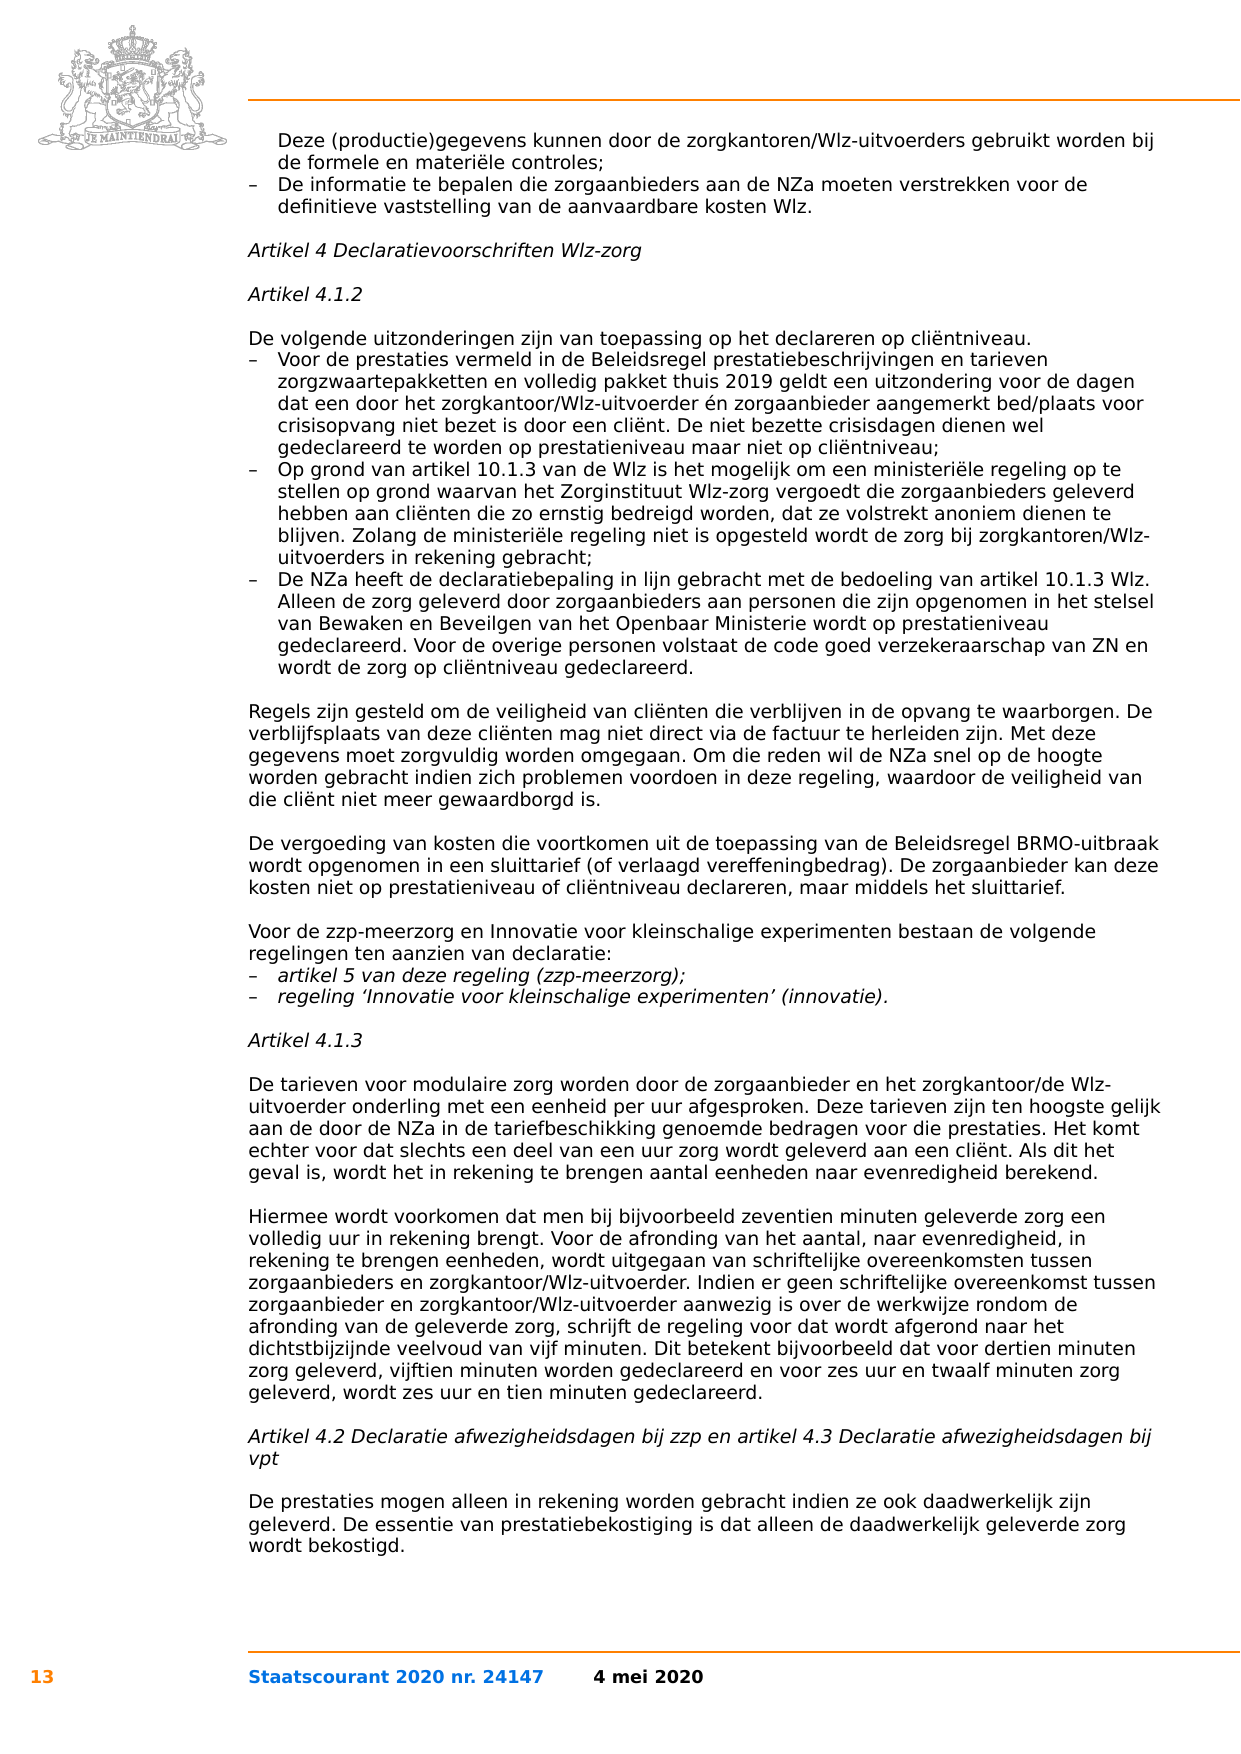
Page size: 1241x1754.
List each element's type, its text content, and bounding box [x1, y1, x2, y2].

picture [38, 25, 227, 150]
text Regels zijn gesteld om de veiligheid van cliënten die verblijven in de opvang te waarborgen. De verblijfsplaats van deze cliënten mag niet direct via de factuur te herleiden zijn. Met deze gegevens moet zorgvuldig worden omgegaan. Om die reden wil de NZa snel op de hoogte worden gebracht indien zich problemen voordoen in deze regeling, waardoor de veiligheid van die cliënt niet meer gewaardborgd is. [248, 701, 1163, 811]
text – regeling ‘Innovatie voor kleinschalige experimenten’ (innovatie). [248, 986, 1163, 1008]
subtitle Artikel 4 Declaratievoorschriften Wlz-zorg [248, 240, 1163, 262]
subtitle Artikel 4.1.3 [248, 1030, 1163, 1052]
text De prestaties mogen alleen in rekening worden gebracht indien ze ook daadwerkelijk zijn geleverd. De essentie van prestatiebekostiging is dat alleen de daadwerkelijk geleverde zorg wordt bekostigd. [248, 1491, 1163, 1557]
text Deze (productie)gegevens kunnen door de zorgkantoren/Wlz-uitvoerders gebruikt worden bij de formele en materiële controles; [277, 130, 1163, 174]
text – De informatie te bepalen die zorgaanbieders aan de NZa moeten verstrekken voor de definitieve vaststelling van de aanvaardbare kosten Wlz. [248, 174, 1163, 218]
subtitle Artikel 4.1.2 [248, 283, 1163, 306]
text – artikel 5 van deze regeling (zzp-meerzorg); [248, 964, 1163, 986]
text Hiermee wordt voorkomen dat men bij bijvoorbeeld zeventien minuten geleverde zorg een volledig uur in rekening brengt. Voor de afronding van het aantal, naar evenredigheid, in rekening te brengen eenheden, wordt uitgegaan van schriftelijke overeenkomsten tussen zorgaanbieders en zorgkantoor/Wlz-uitvoerder. Indien er geen schriftelijke overeenkomst tussen zorgaanbieder en zorgkantoor/Wlz-uitvoerder aanwezig is over de werkwijze rondom de afronding van de geleverde zorg, schrijft de regeling voor dat wordt afgerond naar het dichtstbijzijnde veelvoud van vijf minuten. Dit betekent bijvoorbeeld dat voor dertien minuten zorg geleverd, vijftien minuten worden gedeclareerd en voor zes uur en twaalf minuten zorg geleverd, wordt zes uur en tien minuten gedeclareerd. [248, 1206, 1163, 1404]
text – De NZa heeft de declaratiebepaling in lijn gebracht met de bedoeling van artikel 10.1.3 Wlz. Alleen de zorg geleverd door zorgaanbieders aan personen die zijn opgenomen in het stelsel van Bewaken en Beveilgen van het Openbaar Ministerie wordt op prestatieniveau gedeclareerd. Voor de overige personen volstaat de code goed verzekeraarschap van ZN en wordt de zorg op cliëntniveau gedeclareerd. [248, 569, 1163, 679]
text – Voor de prestaties vermeld in de Beleidsregel prestatiebeschrijvingen en tarieven zorgzwaartepakketten en volledig pakket thuis 2019 geldt een uitzondering voor de dagen dat een door het zorgkantoor/Wlz-uitvoerder én zorgaanbieder aangemerkt bed/plaats voor crisisopvang niet bezet is door een cliënt. De niet bezette crisisdagen dienen wel gedeclareerd te worden op prestatieniveau maar niet op cliëntniveau; [248, 349, 1163, 459]
subtitle Artikel 4.2 Declaratie afwezigheidsdagen bij zzp en artikel 4.3 Declaratie afwezigheidsdagen bij vpt [248, 1426, 1163, 1469]
text De vergoeding van kosten die voortkomen uit de toepassing van de Beleidsregel BRMO-uitbraak wordt opgenomen in een sluittarief (of verlaagd vereffeningbedrag). De zorgaanbieder kan deze kosten niet op prestatieniveau of cliëntniveau declareren, maar middels het sluittarief. [248, 833, 1163, 899]
text De tarieven voor modulaire zorg worden door de zorgaanbieder en het zorgkantoor/de Wlz-uitvoerder onderling met een eenheid per uur afgesproken. Deze tarieven zijn ten hoogste gelijk aan de door de NZa in de tariefbeschikking genoemde bedragen voor die prestaties. Het komt echter voor dat slechts een deel van een uur zorg wordt geleverd aan een cliënt. Als dit het geval is, wordt het in rekening te brengen aantal eenheden naar evenredigheid berekend. [248, 1074, 1163, 1184]
text De volgende uitzonderingen zijn van toepassing op het declareren op cliëntniveau. [248, 327, 1163, 349]
text – Op grond van artikel 10.1.3 van de Wlz is het mogelijk om een ministeriële regeling op te stellen op grond waarvan het Zorginstituut Wlz-zorg vergoedt die zorgaanbieders geleverd hebben aan cliënten die zo ernstig bedreigd worden, dat ze volstrekt anoniem dienen te blijven. Zolang de ministeriële regeling niet is opgesteld wordt de zorg bij zorgkantoren/Wlz-uitvoerders in rekening gebracht; [248, 459, 1163, 569]
text Voor de zzp-meerzorg en Innovatie voor kleinschalige experimenten bestaan de volgende regelingen ten aanzien van declaratie: [248, 921, 1163, 964]
